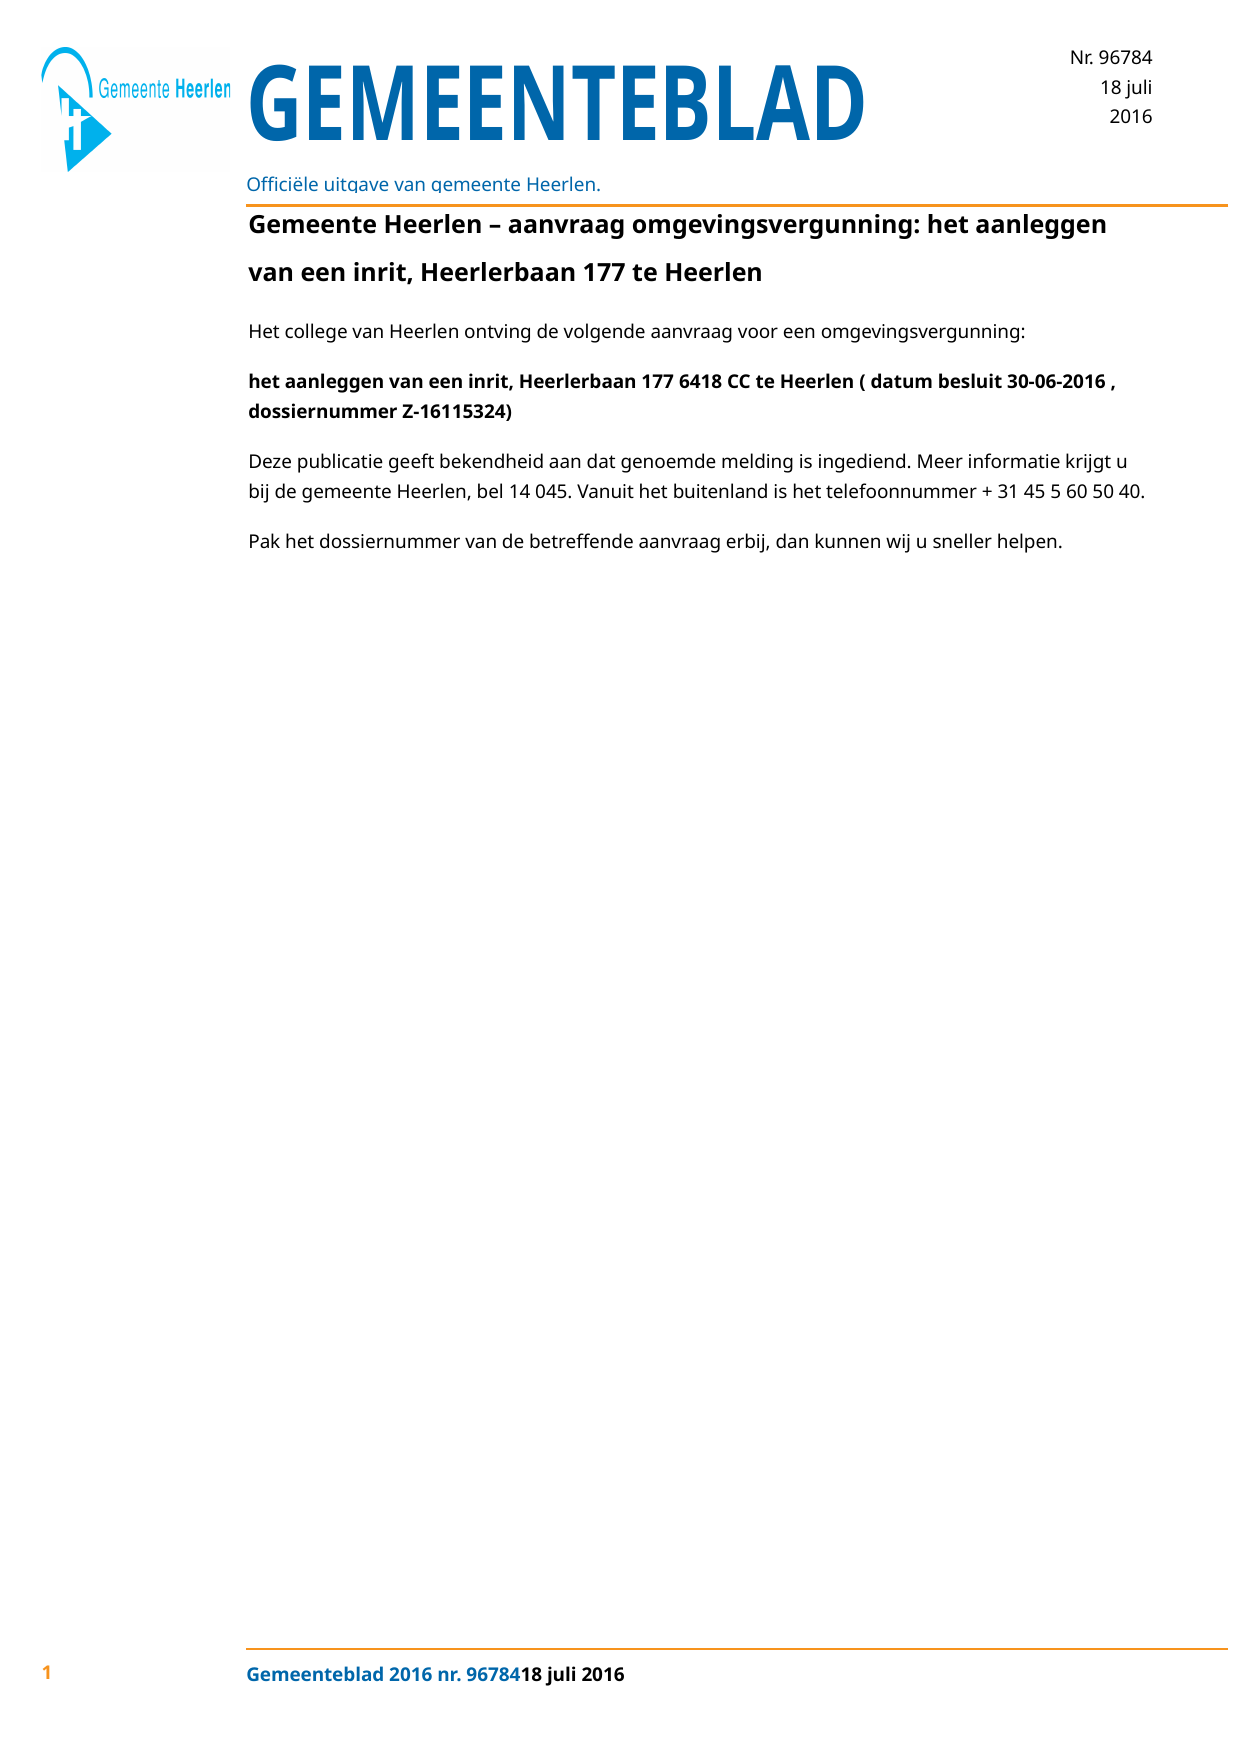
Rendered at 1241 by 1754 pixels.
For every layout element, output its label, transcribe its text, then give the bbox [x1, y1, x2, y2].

text Gemeente Heerlen – aanvraag omgevingsvergunning: het aanleggen van een inrit, Heerlerbaan 177 te Heerlen [248, 207, 1152, 288]
text het aanleggen van een inrit, Heerlerbaan 177 6418 CC te Heerlen ( datum besluit 30-06-2016 , dossiernummer Z-16115324) [248, 368, 1152, 424]
text Het college van Heerlen ontving de volgende aanvraag voor een omgevingsvergunning: [248, 318, 1152, 344]
picture [41, 47, 231, 172]
text Pak het dossiernummer van de betreffende aanvraag erbij, dan kunnen wij u sneller helpen. [248, 528, 1152, 554]
text Deze publicatie geeft bekendheid aan dat genoemde melding is ingediend. Meer informatie krijgt u bij de gemeente Heerlen, bel 14 045. Vanuit het buitenland is het telefoonnummer + 31 45 5 60 50 40. [248, 448, 1152, 504]
picture [41, 47, 58, 70]
